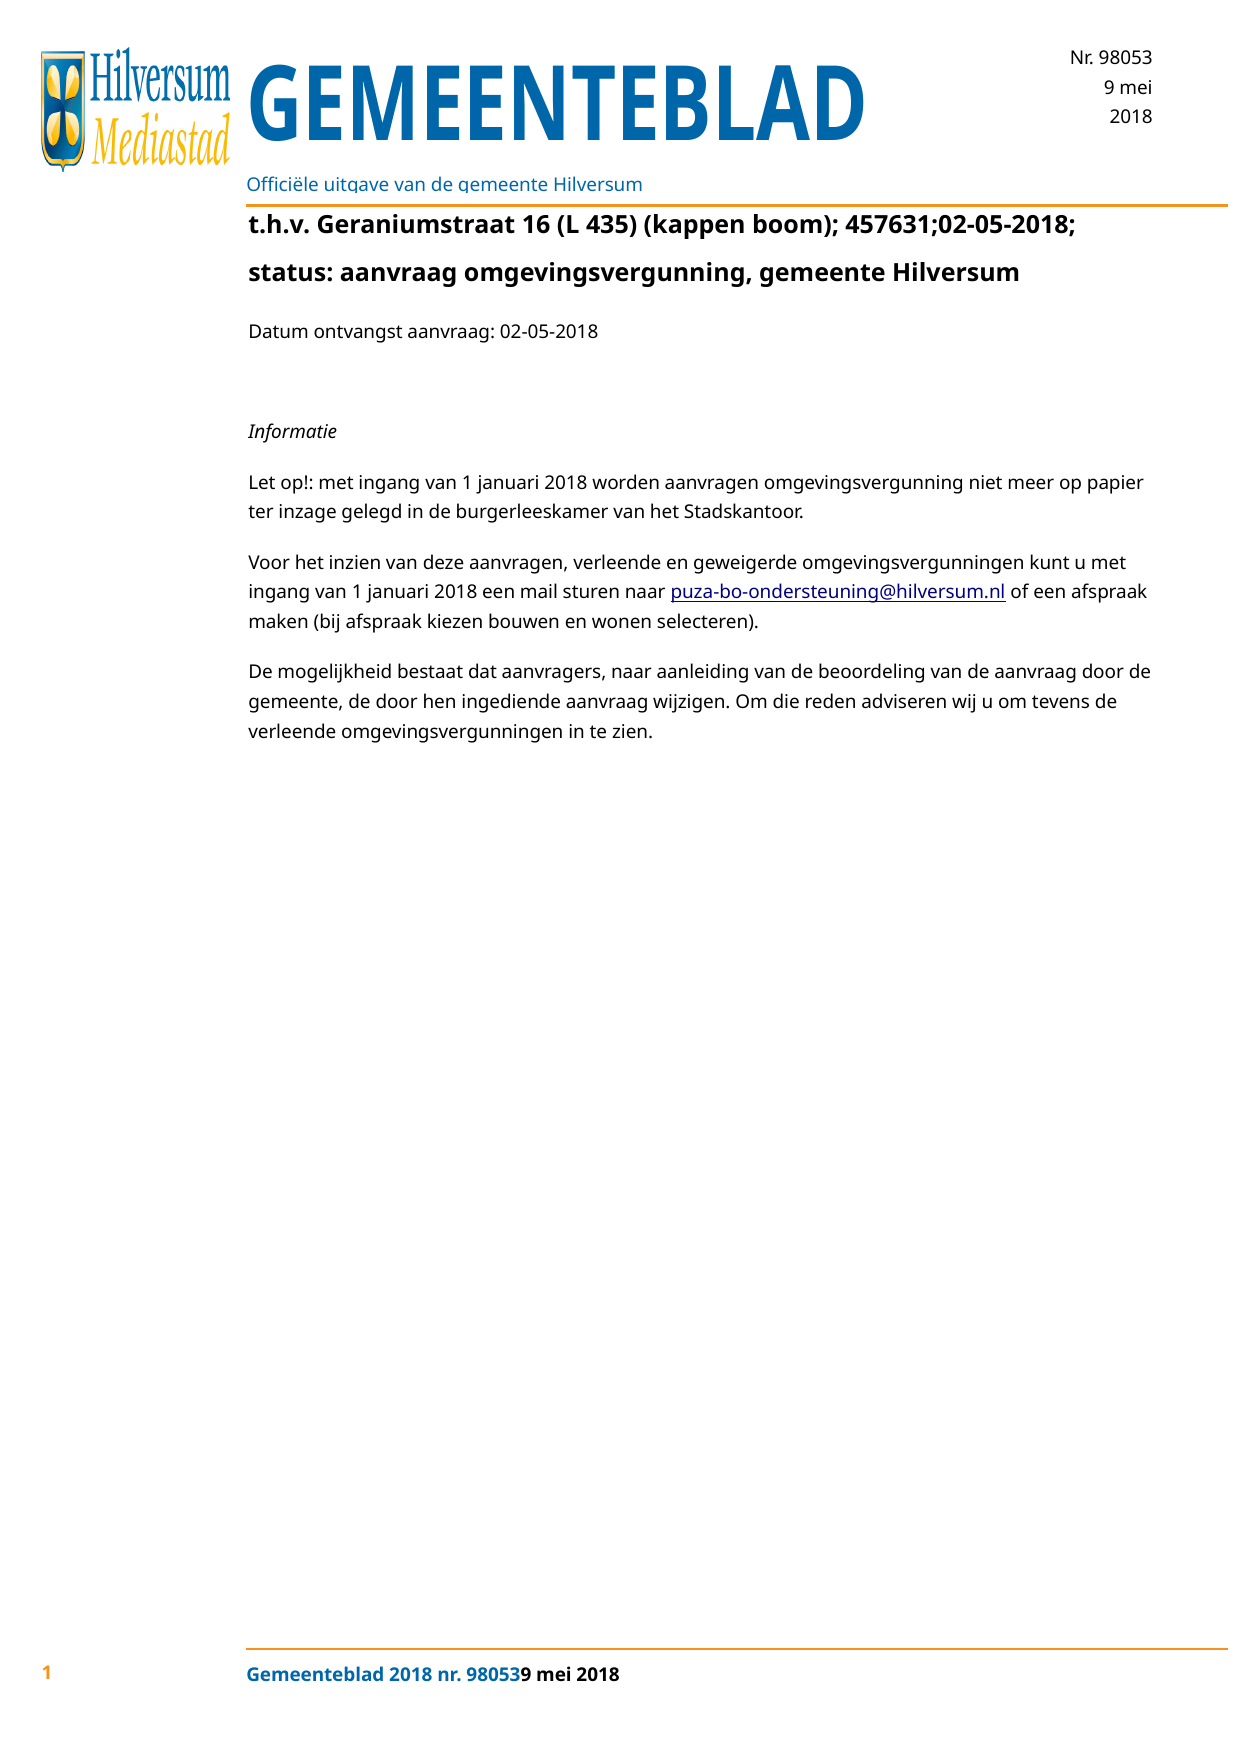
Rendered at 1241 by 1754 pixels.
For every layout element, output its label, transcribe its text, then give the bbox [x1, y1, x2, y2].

text Let op!: met ingang van 1 januari 2018 worden aanvragen omgevingsvergunning niet meer op papier ter inzage gelegd in de burgerleeskamer van het Stadskantoor. [248, 469, 1152, 524]
picture [41, 47, 231, 172]
text Voor het inzien van deze aanvragen, verleende en geweigerde omgevingsvergunningen kunt u met ingang van 1 januari 2018 een mail sturen naar puza-bo-ondersteuning@hilversum.nl of een afspraak maken (bij afspraak kiezen bouwen en wonen selecteren). [248, 549, 1152, 634]
text Informatie [248, 419, 1152, 444]
text t.h.v. Geraniumstraat 16 (L 435) (kappen boom); 457631;02-05-2018; status: aanvraag omgevingsvergunning, gemeente Hilversum [248, 207, 1152, 288]
text Datum ontvangst aanvraag: 02-05-2018 [248, 318, 1152, 344]
text De mogelijkheid bestaat dat aanvragers, naar aanleiding van de beoordeling van de aanvraag door de gemeente, de door hen ingediende aanvraag wijzigen. Om die reden adviseren wij u om tevens de verleende omgevingsvergunningen in te zien. [248, 659, 1152, 744]
